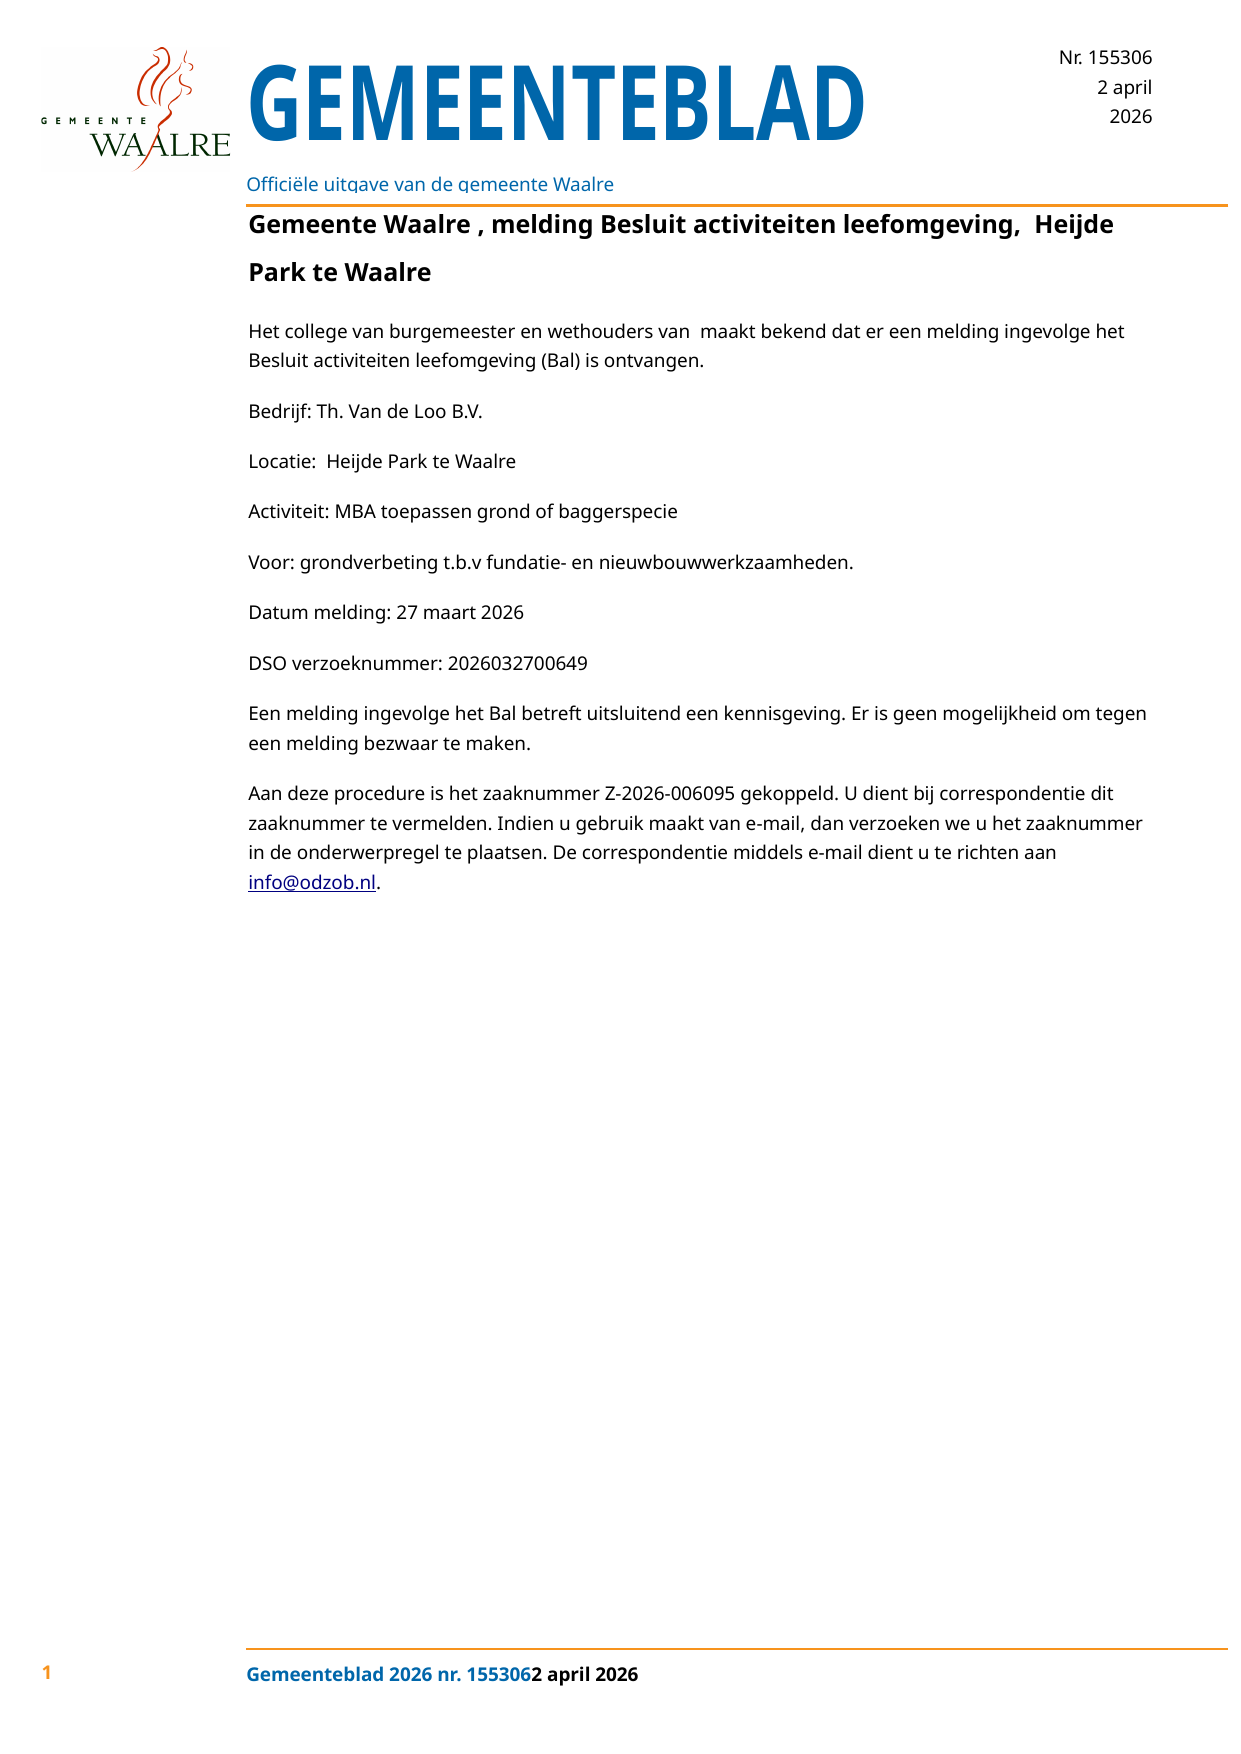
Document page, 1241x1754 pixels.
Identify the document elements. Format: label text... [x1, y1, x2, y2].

text Gemeente Waalre ​, melding Besluit activiteiten leefomgeving, ​ Heijde Park​​ te ​Waalre [248, 207, 1152, 288]
text Een melding ingevolge het Bal betreft uitsluitend een kennisgeving. Er is geen mogelijkheid om tegen een melding bezwaar te maken. [248, 700, 1152, 756]
text Voor: grondverbeting t.b.v fundatie- en nieuwbouwwerkzaamheden. [248, 549, 1152, 575]
text Het college van burgemeester en wethouders van ​ maakt bekend dat er een melding ingevolge het Besluit activiteiten leefomgeving (Bal) is ontvangen. [248, 318, 1152, 373]
text Locatie: ​ Heijde Park​​ te ​Waalre [248, 448, 1152, 474]
text Bedrijf: Th. Van de Loo B.V. [248, 398, 1152, 424]
text Activiteit: MBA toepassen grond of baggerspecie [248, 499, 1152, 524]
text Datum melding: 27 maart 2026 [248, 599, 1152, 625]
text DSO verzoeknummer: 2026032700649 [248, 650, 1152, 676]
text Aan deze procedure is het zaaknummer Z-2026-006095 gekoppeld. U dient bij correspondentie dit zaaknummer te vermelden. Indien u gebruik maakt van e-mail, dan verzoeken we u het zaaknummer in de onderwerpregel te plaatsen. De correspondentie middels e-mail dient u te richten aan info@odzob.nl. [248, 780, 1152, 895]
picture [41, 47, 231, 172]
